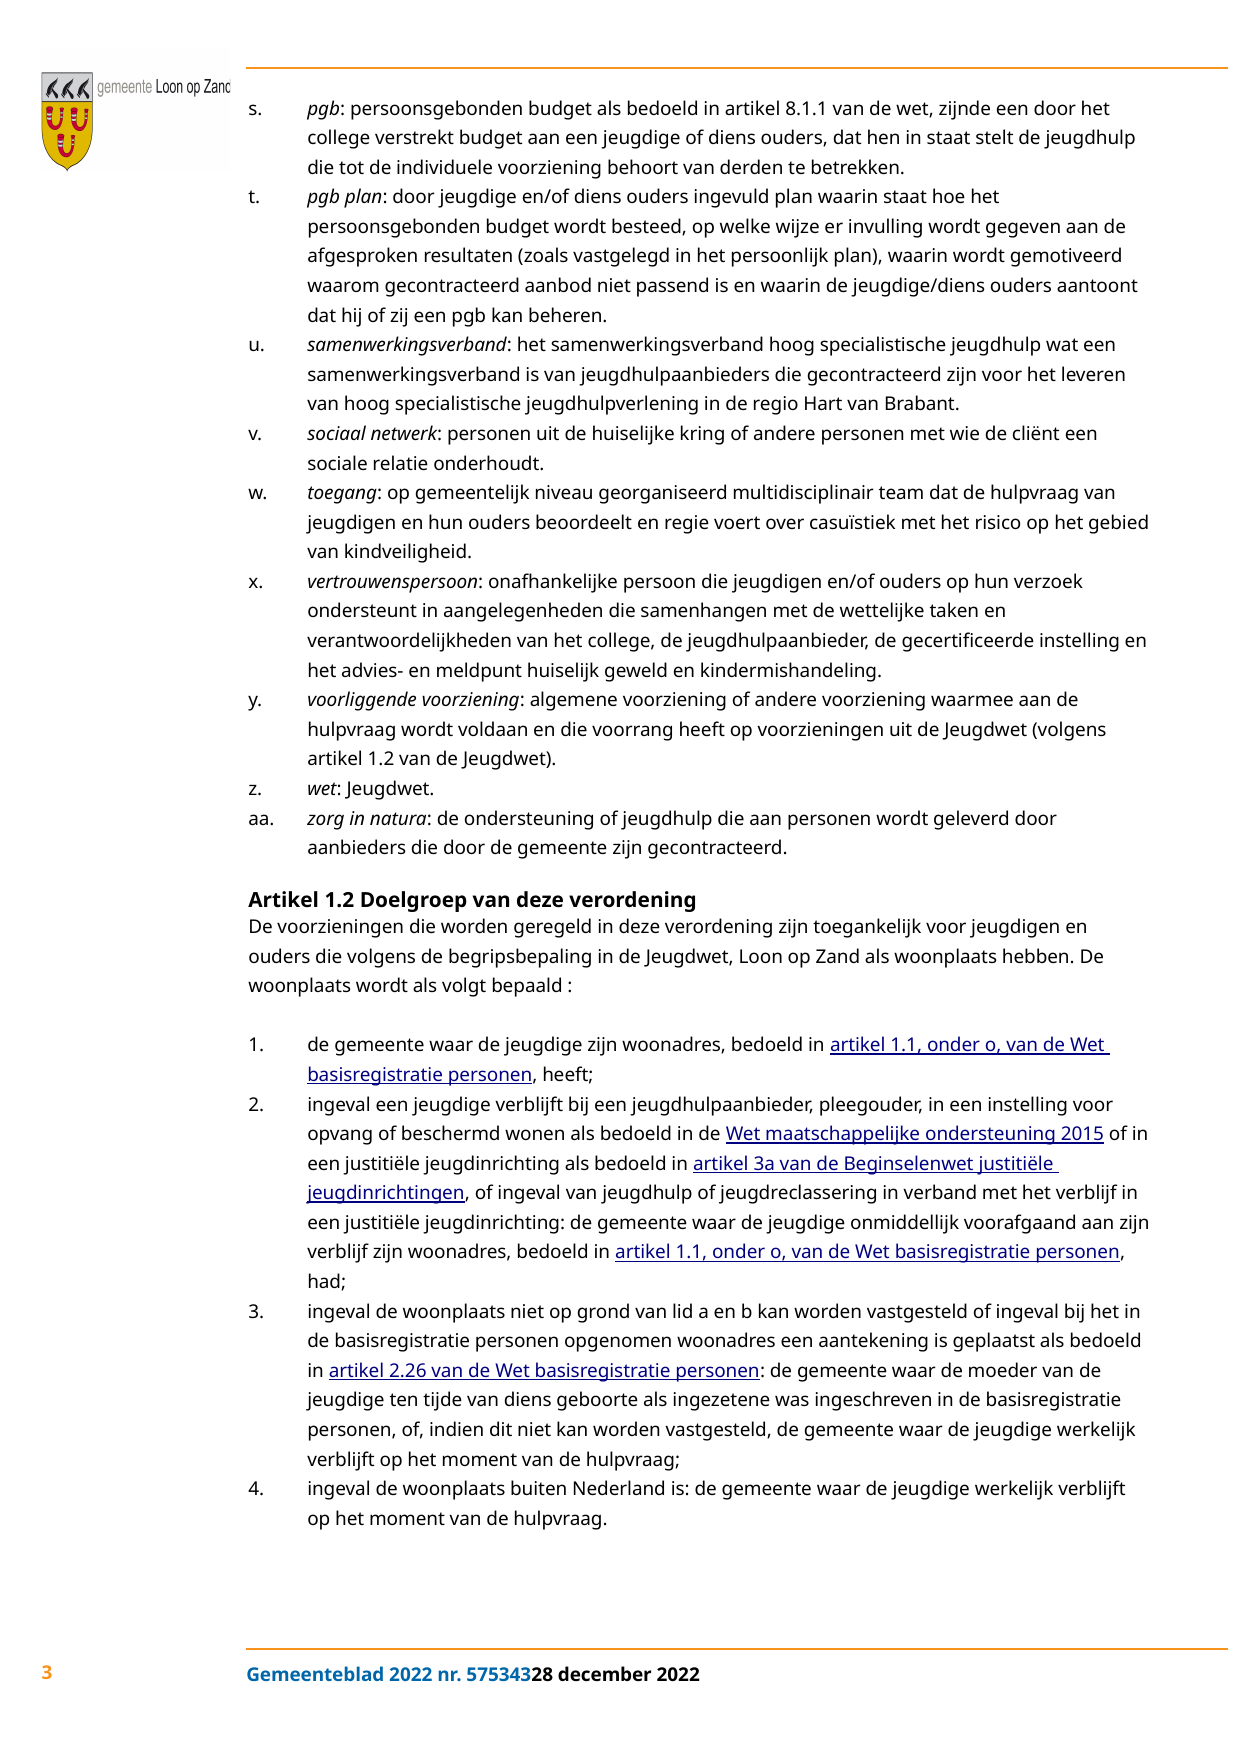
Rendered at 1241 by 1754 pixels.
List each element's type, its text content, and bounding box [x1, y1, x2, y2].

list ingeval de woonplaats niet op grond van lid a en b kan worden vastgesteld of ingeval bij het in de basisregistratie personen opgenomen woonadres een aantekening is geplaatst als bedoeld in artikel 2.26 van de Wet basisregistratie personen: de gemeente waar de moeder van de jeugdige ten tijde van diens geboorte als ingezetene was ingeschreven in de basisregistratie personen, of, indien dit niet kan worden vastgesteld, de gemeente waar de jeugdige werkelijk verblijft op het moment van de hulpvraag; [248, 1298, 1152, 1471]
list voorliggende voorziening: algemene voorziening of andere voorziening waarmee aan de hulpvraag wordt voldaan en die voorrang heeft op voorzieningen uit de Jeugdwet (volgens artikel 1.2 van de Jeugdwet). [248, 686, 1152, 771]
list vertrouwenspersoon: onafhankelijke persoon die jeugdigen en/of ouders op hun verzoek ondersteunt in aangelegenheden die samenhangen met de wettelijke taken en verantwoordelijkheden van het college, de jeugdhulpaanbieder, de gecertificeerde instelling en het advies- en meldpunt huiselijk geweld en kindermishandeling. [248, 568, 1152, 683]
text De voorzieningen die worden geregeld in deze verordening zijn toegankelijk voor jeugdigen en ouders die volgens de begripsbepaling in de Jeugdwet, Loon op Zand als woonplaats hebben. De woonplaats wordt als volgt bepaald : [248, 913, 1152, 998]
list ingeval een jeugdige verblijft bij een jeugdhulpaanbieder, pleegouder, in een instelling voor opvang of beschermd wonen als bedoeld in de Wet maatschappelijke ondersteuning 2015 of in een justitiële jeugdinrichting als bedoeld in artikel 3a van de Beginselenwet justitiële jeugdinrichtingen, of ingeval van jeugdhulp of jeugdreclassering in verband met het verblijf in een justitiële jeugdinrichting: de gemeente waar de jeugdige onmiddellijk voorafgaand aan zijn verblijf zijn woonadres, bedoeld in artikel 1.1, onder o, van de Wet basisregistratie personen, had; [248, 1091, 1152, 1294]
list de gemeente waar de jeugdige zijn woonadres, bedoeld in artikel 1.1, onder o, van de Wet basisregistratie personen, heeft; [248, 1032, 1152, 1087]
list pgb: persoonsgebonden budget als bedoeld in artikel 8.1.1 van de wet, zijnde een door het college verstrekt budget aan een jeugdige of diens ouders, dat hen in staat stelt de jeugdhulp die tot de individuele voorziening behoort van derden te betrekken. [248, 95, 1152, 180]
list toegang: op gemeentelijk niveau georganiseerd multidisciplinair team dat de hulpvraag van jeugdigen en hun ouders beoordeelt en regie voert over casuïstiek met het risico op het gebied van kindveiligheid. [248, 479, 1152, 564]
text Artikel 1.2 Doelgroep van deze verordening [248, 885, 1152, 913]
picture [41, 47, 231, 172]
list ingeval de woonplaats buiten Nederland is: de gemeente waar de jeugdige werkelijk verblijft op het moment van de hulpvraag. [248, 1475, 1152, 1531]
list zorg in natura: de ondersteuning of jeugdhulp die aan personen wordt geleverd door aanbieders die door de gemeente zijn gecontracteerd. [248, 805, 1152, 860]
list samenwerkingsverband: het samenwerkingsverband hoog specialistische jeugdhulp wat een samenwerkingsverband is van jeugdhulpaanbieders die gecontracteerd zijn voor het leveren van hoog specialistische jeugdhulpverlening in de regio Hart van Brabant. [248, 331, 1152, 416]
list pgb plan: door jeugdige en/of diens ouders ingevuld plan waarin staat hoe het persoonsgebonden budget wordt besteed, op welke wijze er invulling wordt gegeven aan de afgesproken resultaten (zoals vastgelegd in het persoonlijk plan), waarin wordt gemotiveerd waarom gecontracteerd aanbod niet passend is en waarin de jeugdige/diens ouders aantoont dat hij of zij een pgb kan beheren. [248, 183, 1152, 328]
list wet: Jeugdwet. [248, 775, 1152, 801]
list sociaal netwerk: personen uit de huiselijke kring of andere personen met wie de cliënt een sociale relatie onderhoudt. [248, 420, 1152, 476]
